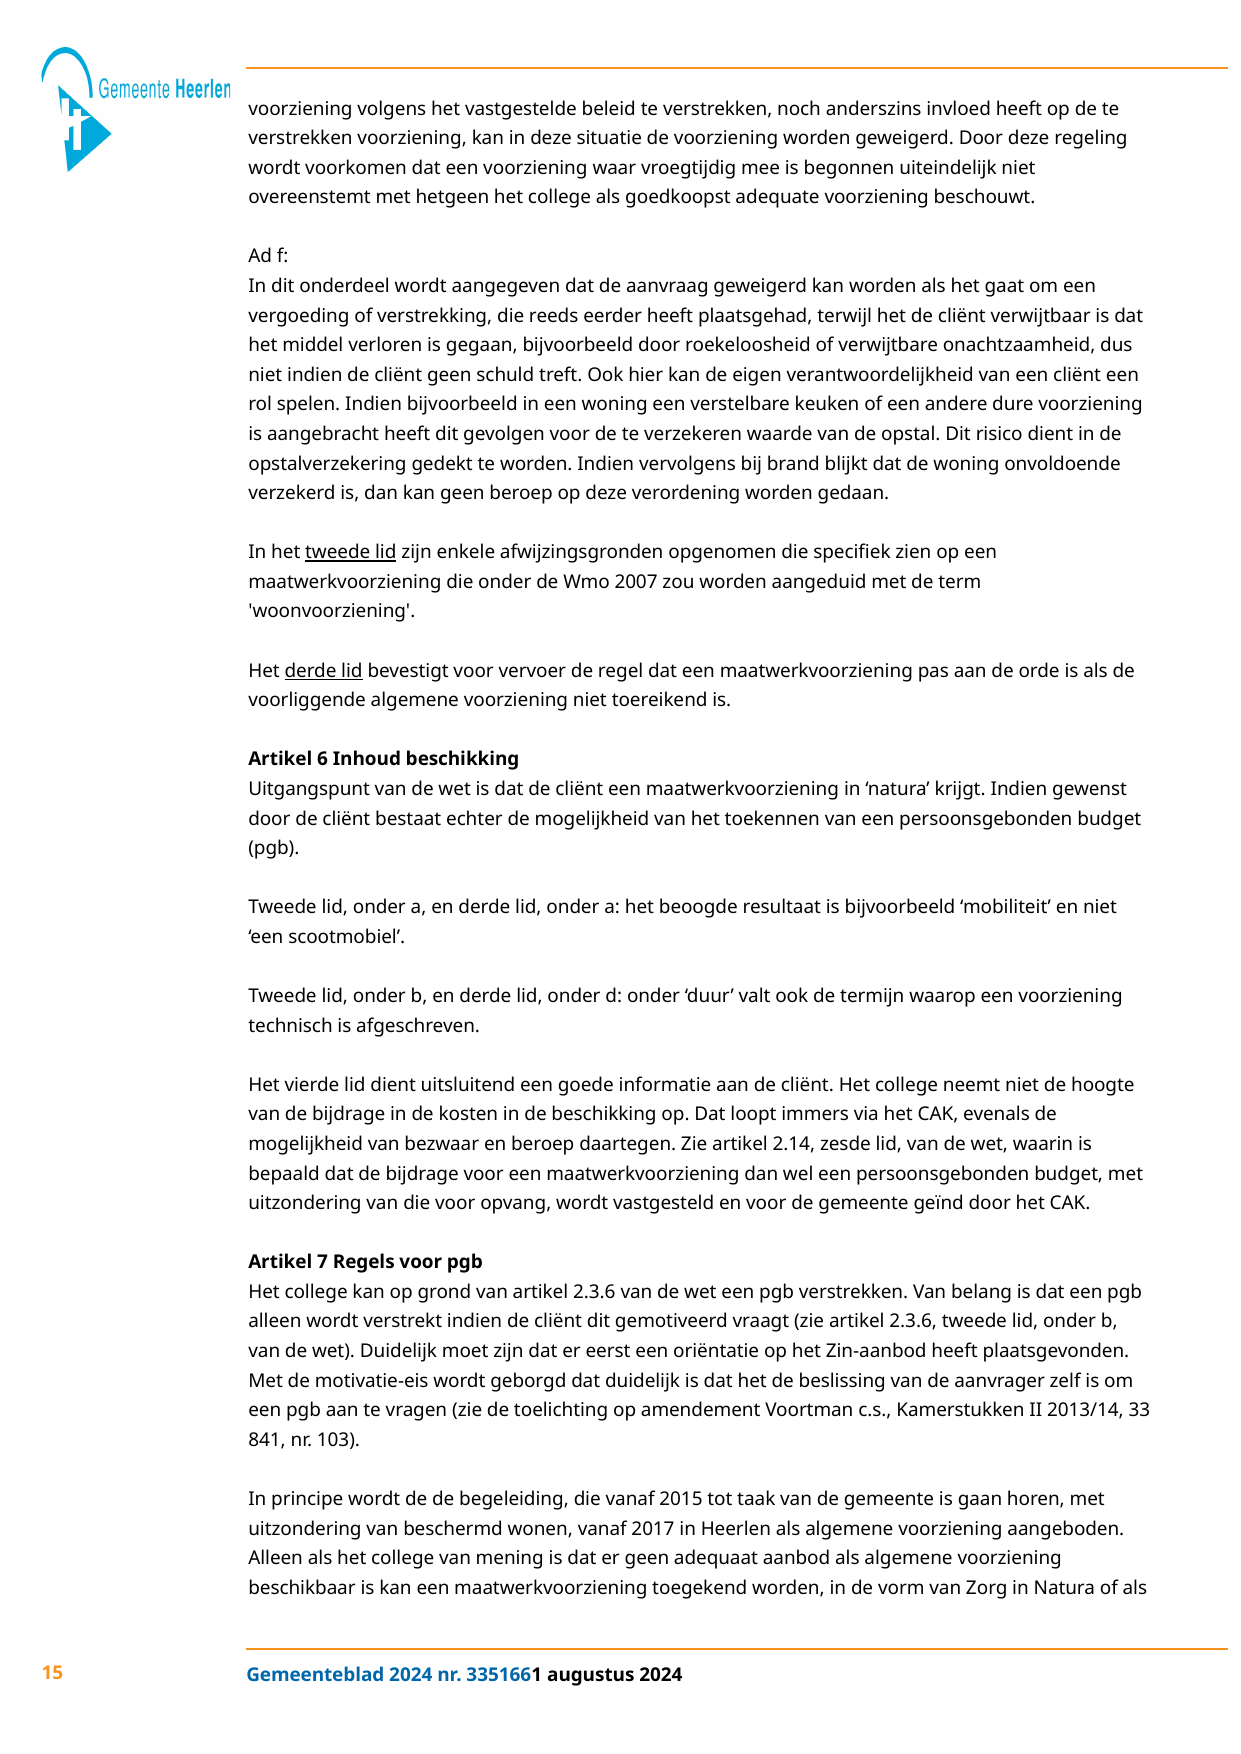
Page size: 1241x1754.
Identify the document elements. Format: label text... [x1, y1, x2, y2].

text Tweede lid, onder a, en derde lid, onder a: het beoogde resultaat is bijvoorbeeld ‘mobiliteit’ en niet ‘een scootmobiel’. [248, 893, 1152, 949]
text Artikel 7 Regels voor pgb [248, 1248, 1152, 1274]
text Uitgangspunt van de wet is dat de cliёnt een maatwerkvoorziening in ‘natura’ krijgt. Indien gewenst door de cliёnt bestaat echter de mogelijkheid van het toekennen van een persoonsgebonden budget (pgb). [248, 775, 1152, 860]
text In het tweede lid zijn enkele afwijzingsgronden opgenomen die specifiek zien op een maatwerkvoorziening die onder de Wmo 2007 zou worden aangeduid met de term 'woonvoorziening'. [248, 538, 1152, 623]
text voorziening volgens het vastgestelde beleid te verstrekken, noch anderszins invloed heeft op de te verstrekken voorziening, kan in deze situatie de voorziening worden geweigerd. Door deze regeling wordt voorkomen dat een voorziening waar vroegtijdig mee is begonnen uiteindelijk niet overeenstemt met hetgeen het college als goedkoopst adequate voorziening beschouwt. [248, 95, 1152, 209]
picture [41, 47, 231, 172]
text Het derde lid bevestigt voor vervoer de regel dat een maatwerkvoorziening pas aan de orde is als de voorliggende algemene voorziening niet toereikend is. [248, 657, 1152, 712]
text Ad f: [248, 243, 1152, 268]
text In dit onderdeel wordt aangegeven dat de aanvraag geweigerd kan worden als het gaat om een vergoeding of verstrekking, die reeds eerder heeft plaatsgehad, terwijl het de cliënt verwijtbaar is dat het middel verloren is gegaan, bijvoorbeeld door roekeloosheid of verwijtbare onachtzaamheid, dus niet indien de cliënt geen schuld treft. Ook hier kan de eigen verantwoordelijkheid van een cliënt een rol spelen. Indien bijvoorbeeld in een woning een verstelbare keuken of een andere dure voorziening is aangebracht heeft dit gevolgen voor de te verzekeren waarde van de opstal. Dit risico dient in de opstalverzekering gedekt te worden. Indien vervolgens bij brand blijkt dat de woning onvoldoende verzekerd is, dan kan geen beroep op deze verordening worden gedaan. [248, 272, 1152, 505]
text Artikel 6 Inhoud beschikking [248, 746, 1152, 771]
text Het college kan op grond van artikel 2.3.6 van de wet een pgb verstrekken. Van belang is dat een pgb alleen wordt verstrekt indien de cliёnt dit gemotiveerd vraagt (zie artikel 2.3.6, tweede lid, onder b, van de wet). Duidelijk moet zijn dat er eerst een oriëntatie op het Zin-aanbod heeft plaatsgevonden. Met de motivatie-eis wordt geborgd dat duidelijk is dat het de beslissing van de aanvrager zelf is om een pgb aan te vragen (zie de toelichting op amendement Voortman c.s., Kamerstukken II 2013/14, 33 841, nr. 103). [248, 1278, 1152, 1452]
text In principe wordt de de begeleiding, die vanaf 2015 tot taak van de gemeente is gaan horen, met uitzondering van beschermd wonen, vanaf 2017 in Heerlen als algemene voorziening aangeboden. Alleen als het college van mening is dat er geen adequaat aanbod als algemene voorziening beschikbaar is kan een maatwerkvoorziening toegekend worden, in de vorm van Zorg in Natura of als [248, 1485, 1152, 1600]
picture [41, 47, 59, 70]
text Het vierde lid dient uitsluitend een goede informatie aan de cliënt. Het college neemt niet de hoogte van de bijdrage in de kosten in de beschikking op. Dat loopt immers via het CAK, evenals de mogelijkheid van bezwaar en beroep daartegen. Zie artikel 2.14, zesde lid, van de wet, waarin is bepaald dat de bijdrage voor een maatwerkvoorziening dan wel een persoonsgebonden budget, met uitzondering van die voor opvang, wordt vastgesteld en voor de gemeente geïnd door het CAK. [248, 1071, 1152, 1215]
text Tweede lid, onder b, en derde lid, onder d: onder ‘duur’ valt ook de termijn waarop een voorziening technisch is afgeschreven. [248, 982, 1152, 1038]
